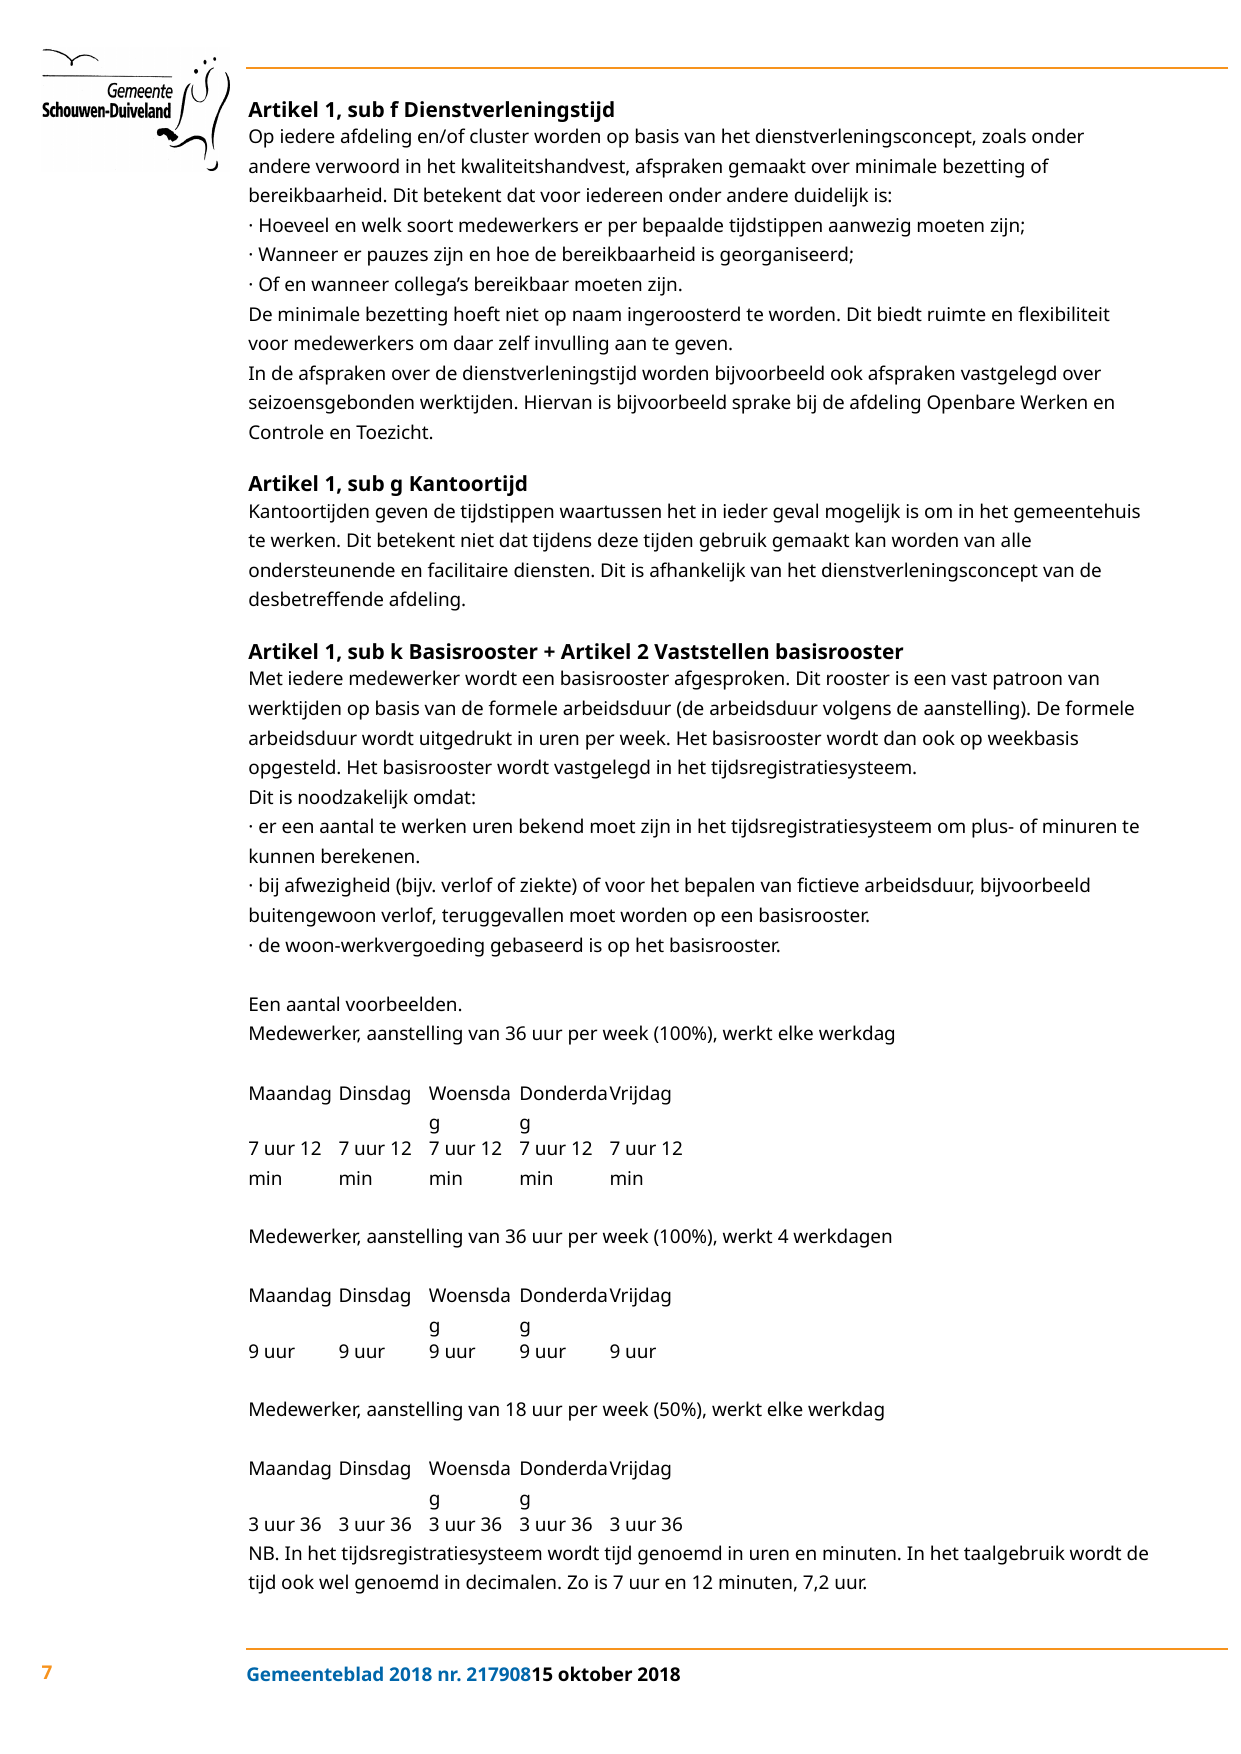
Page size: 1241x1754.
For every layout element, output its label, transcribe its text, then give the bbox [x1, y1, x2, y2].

text Een aantal voorbeelden. [248, 991, 1152, 1017]
table_cell 3 uur 36 [519, 1511, 609, 1537]
text · bij afwezigheid (bijv. verlof of ziekte) of voor het bepalen van fictieve arbeidsduur, bijvoorbeeld buitengewoon verlof, teruggevallen moet worden op een basisrooster. [248, 873, 1152, 928]
text Met iedere medewerker wordt een basisrooster afgesproken. Dit rooster is een vast patroon van werktijden op basis van de formele arbeidsduur (de arbeidsduur volgens de aanstelling). De formele arbeidsduur wordt uitgedrukt in uren per week. Het basisrooster wordt dan ook op weekbasis opgesteld. Het basisrooster wordt vastgelegd in het tijdsregistratiesysteem. [248, 666, 1152, 780]
text · de woon-werkvergoeding gebaseerd is op het basisrooster. [248, 932, 1152, 957]
table_header Vrijdag [609, 1456, 700, 1511]
text NB. In het tijdsregistratiesysteem wordt tijd genoemd in uren en minuten. In het taalgebruik wordt de tijd ook wel genoemd in decimalen. Zo is 7 uur en 12 minuten, 7,2 uur. [248, 1540, 1152, 1595]
text Artikel 1, sub g Kantoortijd [248, 469, 1152, 498]
table_cell 7 uur 12 min [609, 1135, 700, 1190]
table_cell 9 uur [429, 1338, 519, 1363]
text · Wanneer er pauzes zijn en hoe de bereikbaarheid is georganiseerd; [248, 242, 1152, 267]
text Kantoortijden geven de tijdstippen waartussen het in ieder geval mogelijk is om in het gemeentehuis te werken. Dit betekent niet dat tijdens deze tijden gebruik gemaakt kan worden van alle ondersteunende en facilitaire diensten. Dit is afhankelijk van het dienstverleningsconcept van de desbetreffende afdeling. [248, 498, 1152, 612]
table_cell 7 uur 12 min [429, 1135, 519, 1190]
text · er een aantal te werken uren bekend moet zijn in het tijdsregistratiesysteem om plus- of minuren te kunnen berekenen. [248, 813, 1152, 869]
table_header Donderdag [519, 1456, 609, 1511]
table_header Woensdag [429, 1080, 519, 1135]
text Artikel 1, sub f Dienstverleningstijd [248, 95, 1152, 123]
table_header Woensdag [429, 1283, 519, 1338]
text De minimale bezetting hoeft niet op naam ingeroosterd te worden. Dit biedt ruimte en flexibiliteit voor medewerkers om daar zelf invulling aan te geven. [248, 301, 1152, 356]
text · Hoeveel en welk soort medewerkers er per bepaalde tijdstippen aanwezig moeten zijn; [248, 212, 1152, 238]
table_cell 3 uur 36 [338, 1511, 429, 1537]
table_header Donderdag [519, 1080, 609, 1135]
text · Of en wanneer collega’s bereikbaar moeten zijn. [248, 271, 1152, 297]
table_cell 9 uur [248, 1338, 338, 1363]
table_header Woensdag [429, 1456, 519, 1511]
table_header Maandag [248, 1456, 338, 1511]
table_header Maandag [248, 1080, 338, 1135]
text Medewerker, aanstelling van 36 uur per week (100%), werkt 4 werkdagen [248, 1223, 1152, 1249]
table_header Dinsdag [338, 1456, 429, 1511]
table_header Vrijdag [609, 1080, 700, 1135]
table_cell 7 uur 12 min [248, 1135, 338, 1190]
table_cell 7 uur 12 min [338, 1135, 429, 1190]
table_cell 3 uur 36 [248, 1511, 338, 1537]
table_cell 7 uur 12 min [519, 1135, 609, 1190]
text In de afspraken over de dienstverleningstijd worden bijvoorbeeld ook afspraken vastgelegd over seizoensgebonden werktijden. Hiervan is bijvoorbeeld sprake bij de afdeling Openbare Werken en Controle en Toezicht. [248, 360, 1152, 445]
text Medewerker, aanstelling van 36 uur per week (100%), werkt elke werkdag [248, 1021, 1152, 1046]
table_cell 3 uur 36 [609, 1511, 700, 1537]
text Medewerker, aanstelling van 18 uur per week (50%), werkt elke werkdag [248, 1396, 1152, 1422]
table_cell 9 uur [519, 1338, 609, 1363]
table_cell 9 uur [338, 1338, 429, 1363]
text Op iedere afdeling en/of cluster worden op basis van het dienstverleningsconcept, zoals onder andere verwoord in het kwaliteitshandvest, afspraken gemaakt over minimale bezetting of bereikbaarheid. Dit betekent dat voor iedereen onder andere duidelijk is: [248, 123, 1152, 208]
table_header Vrijdag [609, 1283, 700, 1338]
picture [41, 47, 231, 172]
table_header Donderdag [519, 1283, 609, 1338]
table_header Maandag [248, 1283, 338, 1338]
text Dit is noodzakelijk omdat: [248, 784, 1152, 809]
table_cell 3 uur 36 [429, 1511, 519, 1537]
table_header Dinsdag [338, 1283, 429, 1338]
text Artikel 1, sub k Basisrooster + Artikel 2 Vaststellen basisrooster [248, 637, 1152, 666]
table_cell 9 uur [609, 1338, 700, 1363]
table_header Dinsdag [338, 1080, 429, 1135]
